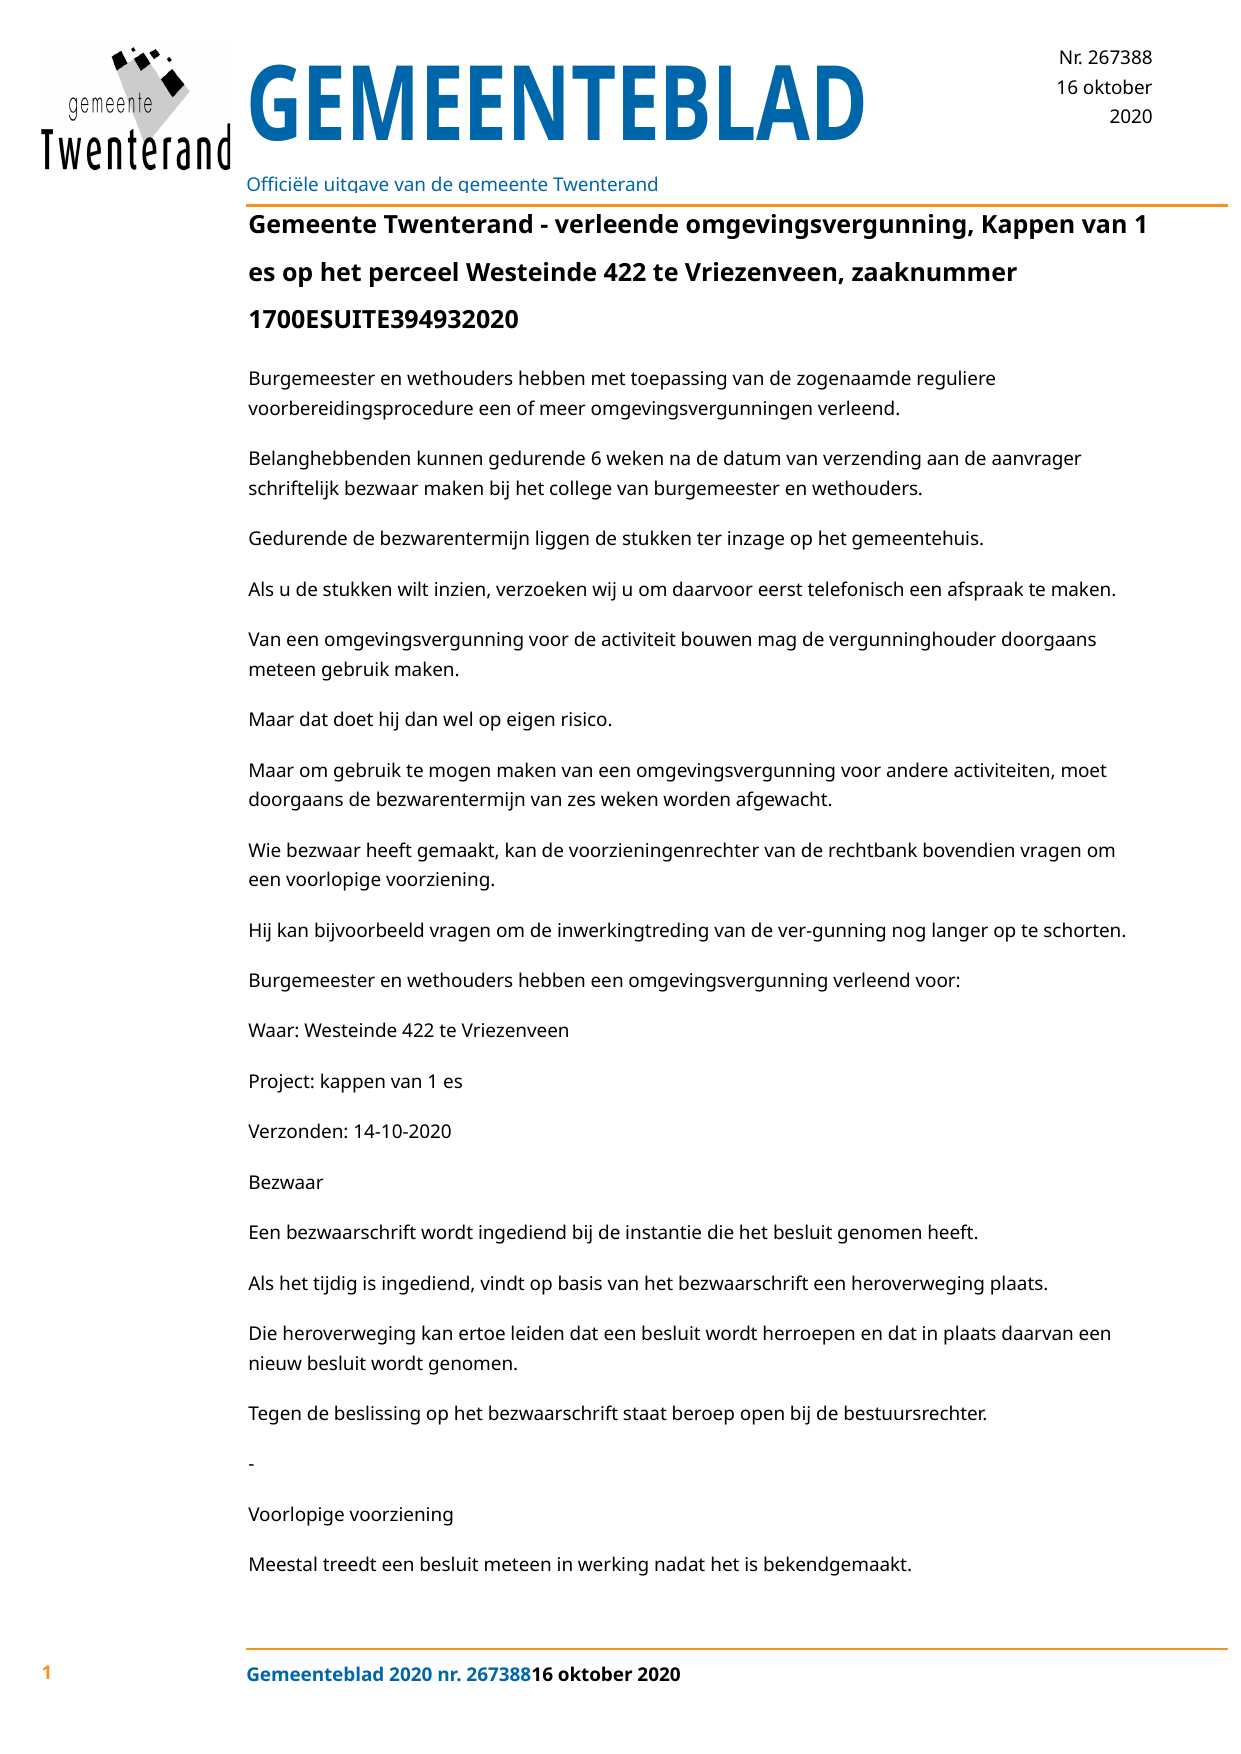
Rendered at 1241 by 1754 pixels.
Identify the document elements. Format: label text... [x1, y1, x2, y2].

text Als u de stukken wilt inzien, verzoeken wij u om daarvoor eerst telefonisch een afspraak te maken. [248, 576, 1152, 602]
text Gedurende de bezwarentermijn liggen de stukken ter inzage op het gemeentehuis. [248, 526, 1152, 551]
text Die heroverweging kan ertoe leiden dat een besluit wordt herroepen en dat in plaats daarvan een nieuw besluit wordt genomen. [248, 1320, 1152, 1375]
text Hij kan bijvoorbeeld vragen om de inwerkingtreding van de ver-gunning nog langer op te schorten. [248, 917, 1152, 942]
text Voorlopige voorziening [248, 1501, 1152, 1527]
text Maar om gebruik te mogen maken van een omgevingsvergunning voor andere activiteiten, moet doorgaans de bezwarentermijn van zes weken worden afgewacht. [248, 757, 1152, 812]
text Als het tijdig is ingediend, vindt op basis van het bezwaarschrift een heroverweging plaats. [248, 1270, 1152, 1295]
text Verzonden: 14-10-2020 [248, 1118, 1152, 1144]
text Waar: Westeinde 422 te Vriezenveen [248, 1018, 1152, 1043]
text Belanghebbenden kunnen gedurende 6 weken na de datum van verzending aan de aanvrager schriftelijk bezwaar maken bij het college van burgemeester en wethouders. [248, 446, 1152, 501]
picture [41, 47, 231, 172]
text Van een omgevingsvergunning voor de activiteit bouwen mag de vergunninghouder doorgaans meteen gebruik maken. [248, 626, 1152, 682]
text Bezwaar [248, 1169, 1152, 1194]
text Gemeente Twenterand - verleende omgevingsvergunning, Kappen van 1 es op het perceel Westeinde 422 te Vriezenveen, zaaknummer 1700ESUITE394932020 [248, 207, 1152, 336]
text Tegen de beslissing op het bezwaarschrift staat beroep open bij de bestuursrechter. [248, 1400, 1152, 1426]
text Burgemeester en wethouders hebben met toepassing van de zogenaamde reguliere voorbereidingsprocedure een of meer omgevingsvergunningen verleend. [248, 366, 1152, 421]
text Maar dat doet hij dan wel op eigen risico. [248, 706, 1152, 732]
text Burgemeester en wethouders hebben een omgevingsvergunning verleend voor: [248, 967, 1152, 993]
text Meestal treedt een besluit meteen in werking nadat het is bekendgemaakt. [248, 1551, 1152, 1577]
text Wie bezwaar heeft gemaakt, kan de voorzieningenrechter van de rechtbank bovendien vragen om een voorlopige voorziening. [248, 837, 1152, 892]
text - [248, 1451, 1152, 1476]
text Een bezwaarschrift wordt ingediend bij de instantie die het besluit genomen heeft. [248, 1219, 1152, 1245]
text Project: kappen van 1 es [248, 1068, 1152, 1094]
